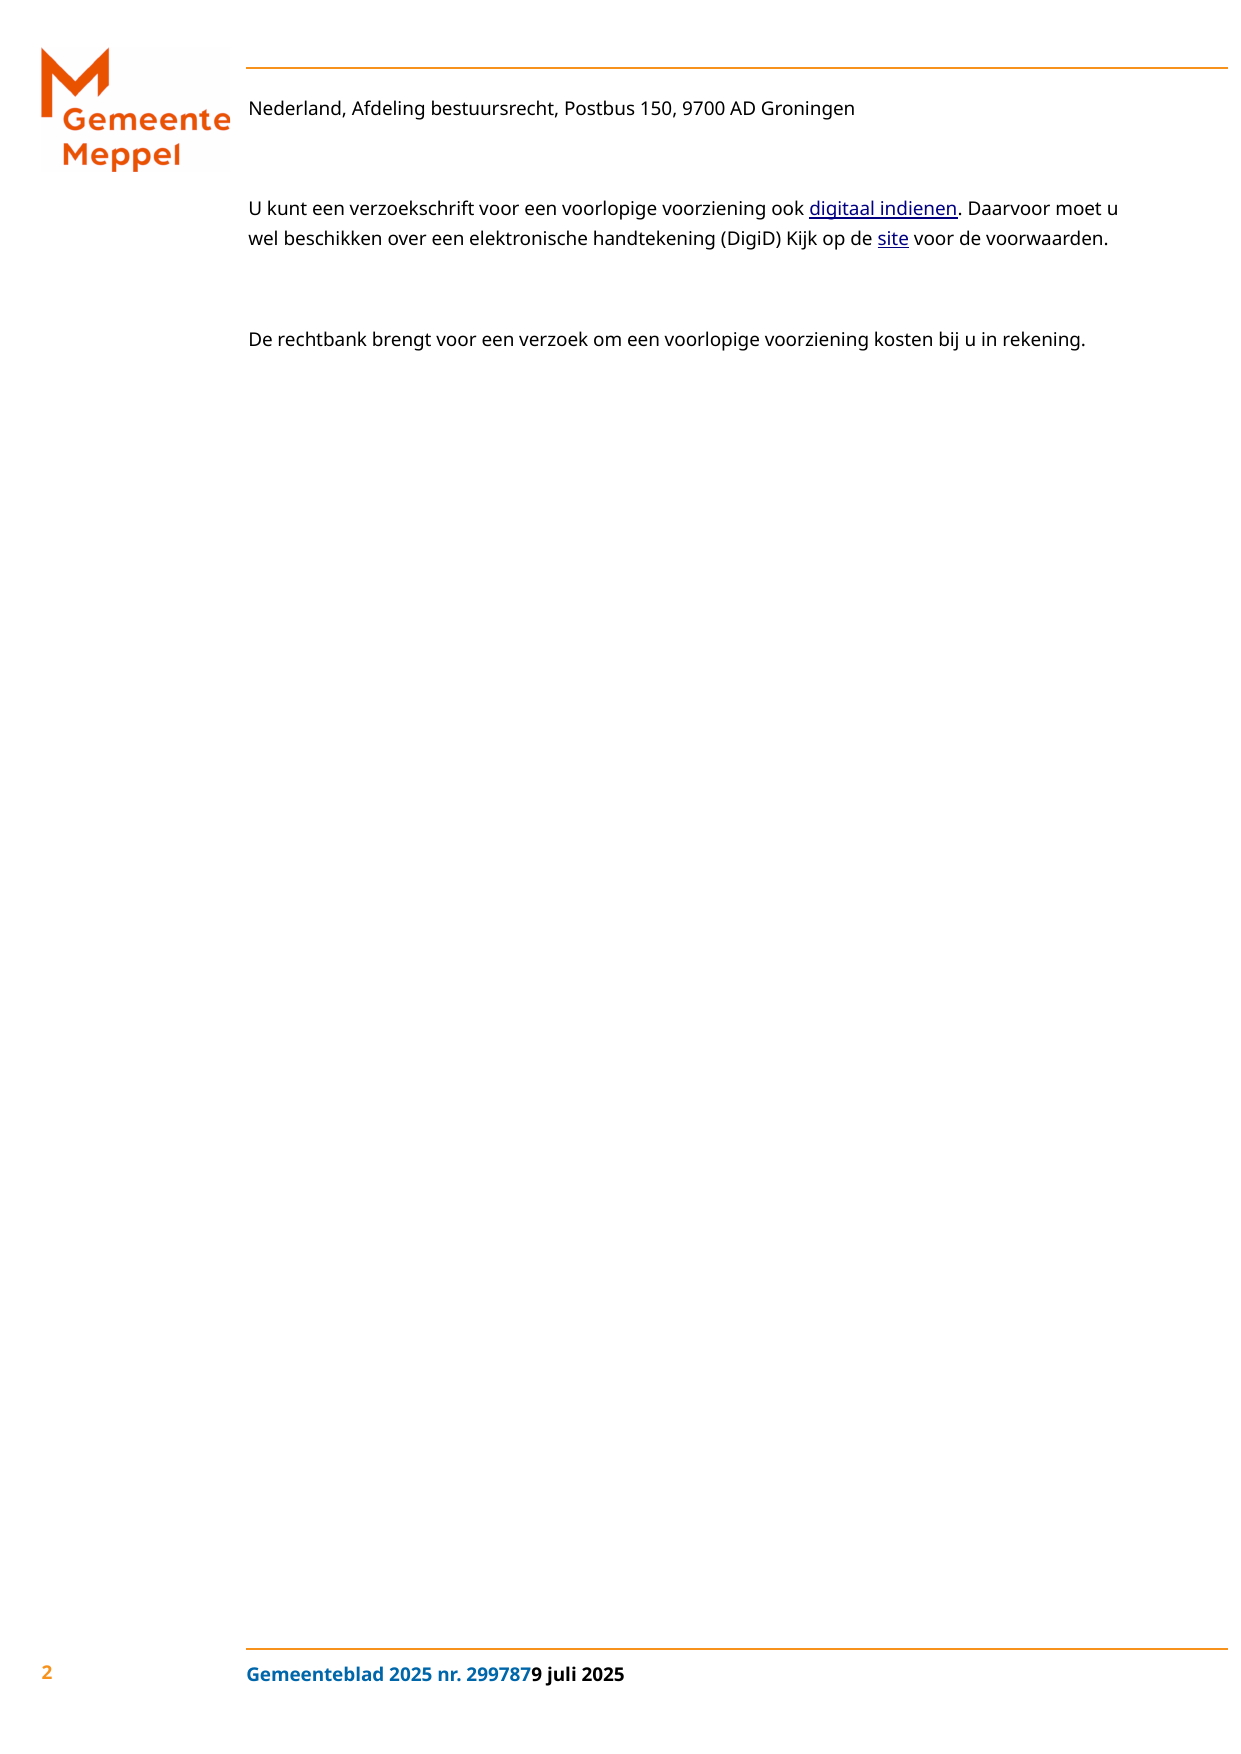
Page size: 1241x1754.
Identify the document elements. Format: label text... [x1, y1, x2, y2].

text De rechtbank brengt voor een verzoek om een voorlopige voorziening kosten bij u in rekening. [248, 326, 1152, 352]
text U kunt een verzoekschrift voor een voorlopige voorziening ook digitaal indienen. Daarvoor moet u wel beschikken over een elektronische handtekening (DigiD) Kijk op de site voor de voorwaarden. [248, 196, 1152, 251]
picture [41, 47, 231, 172]
text Nederland, Afdeling bestuursrecht, Postbus 150, 9700 AD Groningen [248, 95, 1152, 121]
